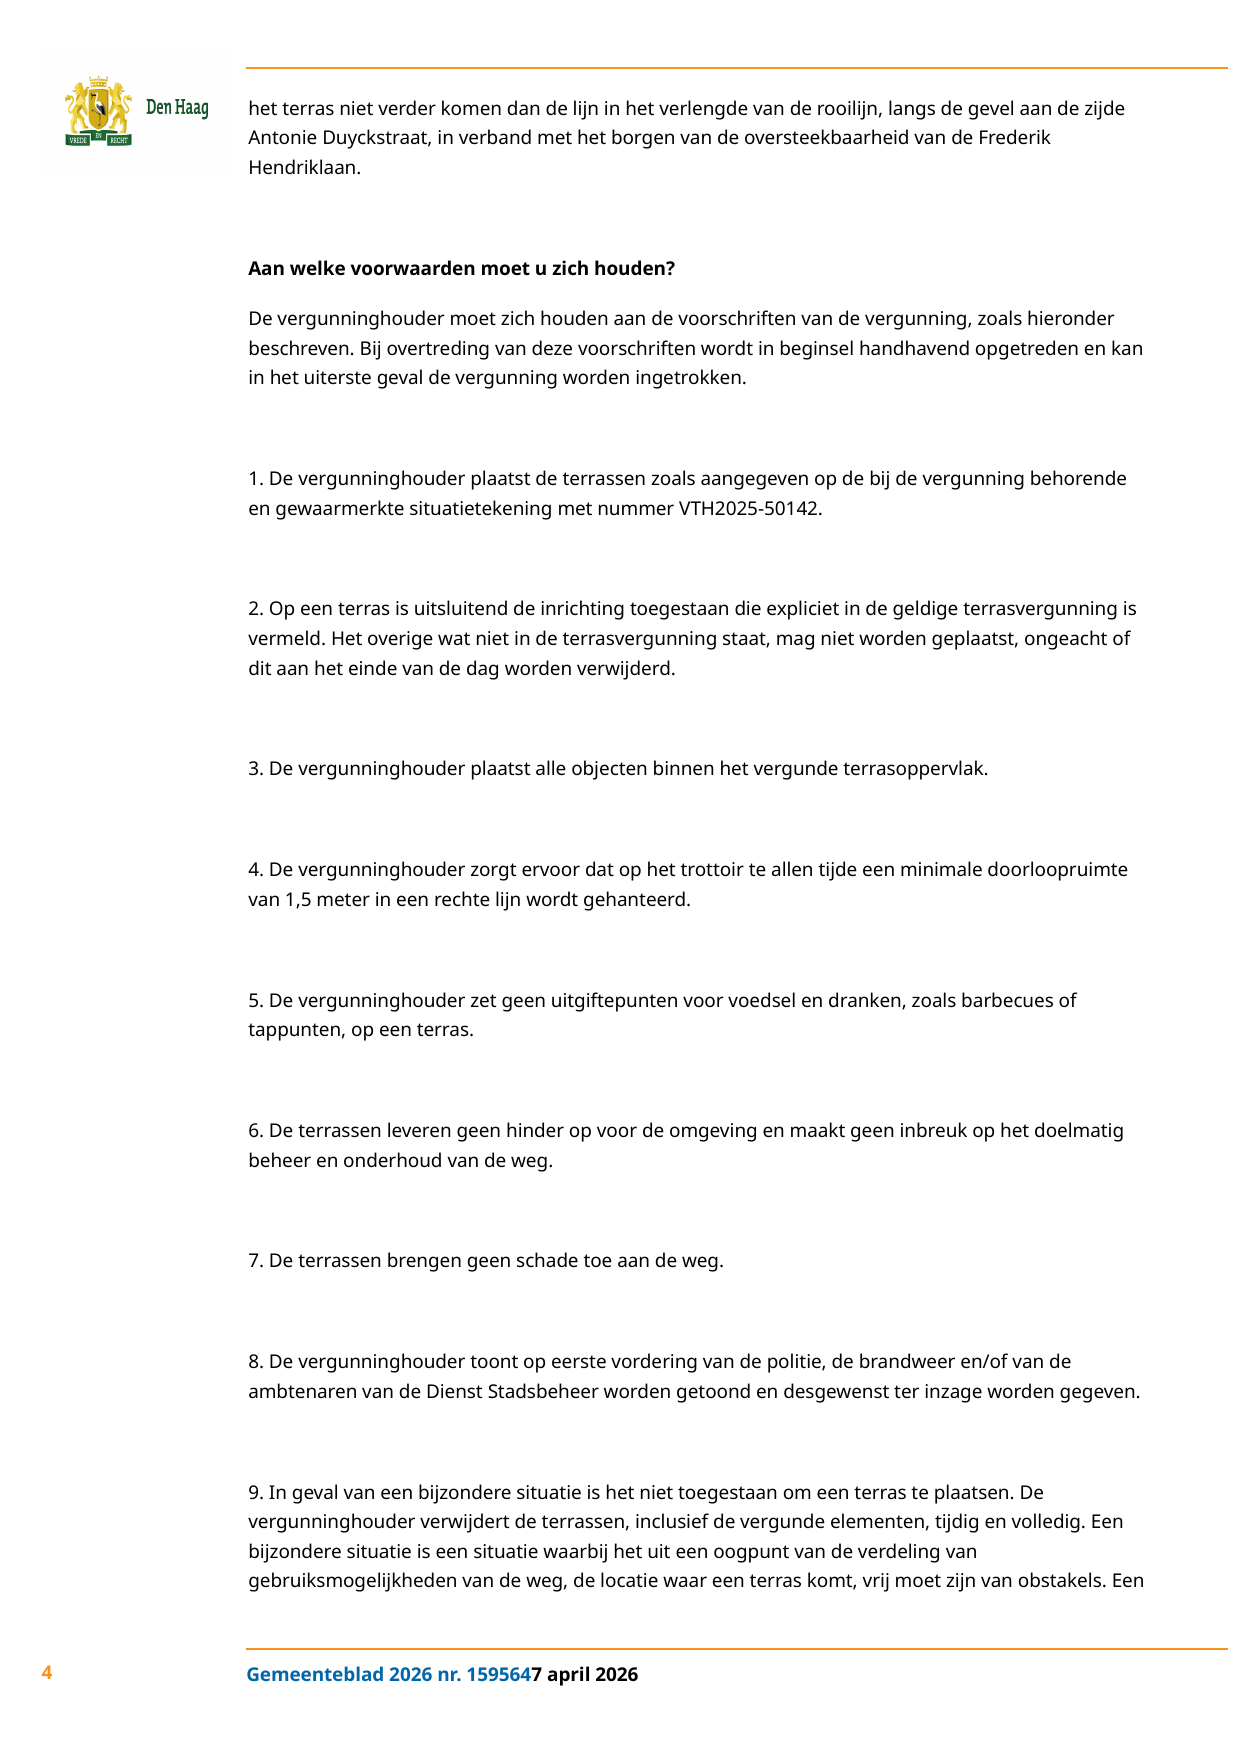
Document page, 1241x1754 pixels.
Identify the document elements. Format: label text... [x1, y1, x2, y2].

text 9. In geval van een bijzondere situatie is het niet toegestaan om een terras te plaatsen. De vergunninghouder verwijdert de terrassen, inclusief de vergunde elementen, tijdig en volledig. Een bijzondere situatie is een situatie waarbij het uit een oogpunt van de verdeling van gebruiksmogelijkheden van de weg, de locatie waar een terras komt, vrij moet zijn van obstakels. Een [248, 1479, 1152, 1593]
text 7. De terrassen brengen geen schade toe aan de weg. [248, 1248, 1152, 1273]
text 8. De vergunninghouder toont op eerste vordering van de politie, de brandweer en/of van de ambtenaren van de Dienst Stadsbeheer worden getoond en desgewenst ter inzage worden gegeven. [248, 1348, 1152, 1404]
text 3. De vergunninghouder plaatst alle objecten binnen het vergunde terrasoppervlak. [248, 756, 1152, 781]
text 1. De vergunninghouder plaatst de terrassen zoals aangegeven op de bij de vergunning behorende en gewaarmerkte situatietekening met nummer VTH2025-50142. [248, 465, 1152, 521]
text 5. De vergunninghouder zet geen uitgiftepunten voor voedsel en dranken, zoals barbecues of tappunten, op een terras. [248, 987, 1152, 1042]
text 2. Op een terras is uitsluitend de inrichting toegestaan die expliciet in de geldige terrasvergunning is vermeld. Het overige wat niet in de terrasvergunning staat, mag niet worden geplaatst, ongeacht of dit aan het einde van de dag worden verwijderd. [248, 596, 1152, 681]
text Aan welke voorwaarden moet u zich houden? [248, 255, 1152, 281]
text het terras niet verder komen dan de lijn in het verlengde van de rooilijn, langs de gevel aan de zijde Antonie Duyckstraat, in verband met het borgen van de oversteekbaarheid van de Frederik Hendriklaan. [248, 95, 1152, 180]
text 4. De vergunninghouder zorgt ervoor dat op het trottoir te allen tijde een minimale doorloopruimte van 1,5 meter in een rechte lijn wordt gehanteerd. [248, 856, 1152, 912]
text 6. De terrassen leveren geen hinder op voor de omgeving en maakt geen inbreuk op het doelmatig beheer en onderhoud van de weg. [248, 1117, 1152, 1173]
text De vergunninghouder moet zich houden aan de voorschriften van de vergunning, zoals hieronder beschreven. Bij overtreding van deze voorschriften wordt in beginsel handhavend opgetreden en kan in het uiterste geval de vergunning worden ingetrokken. [248, 305, 1152, 390]
picture [41, 47, 231, 172]
